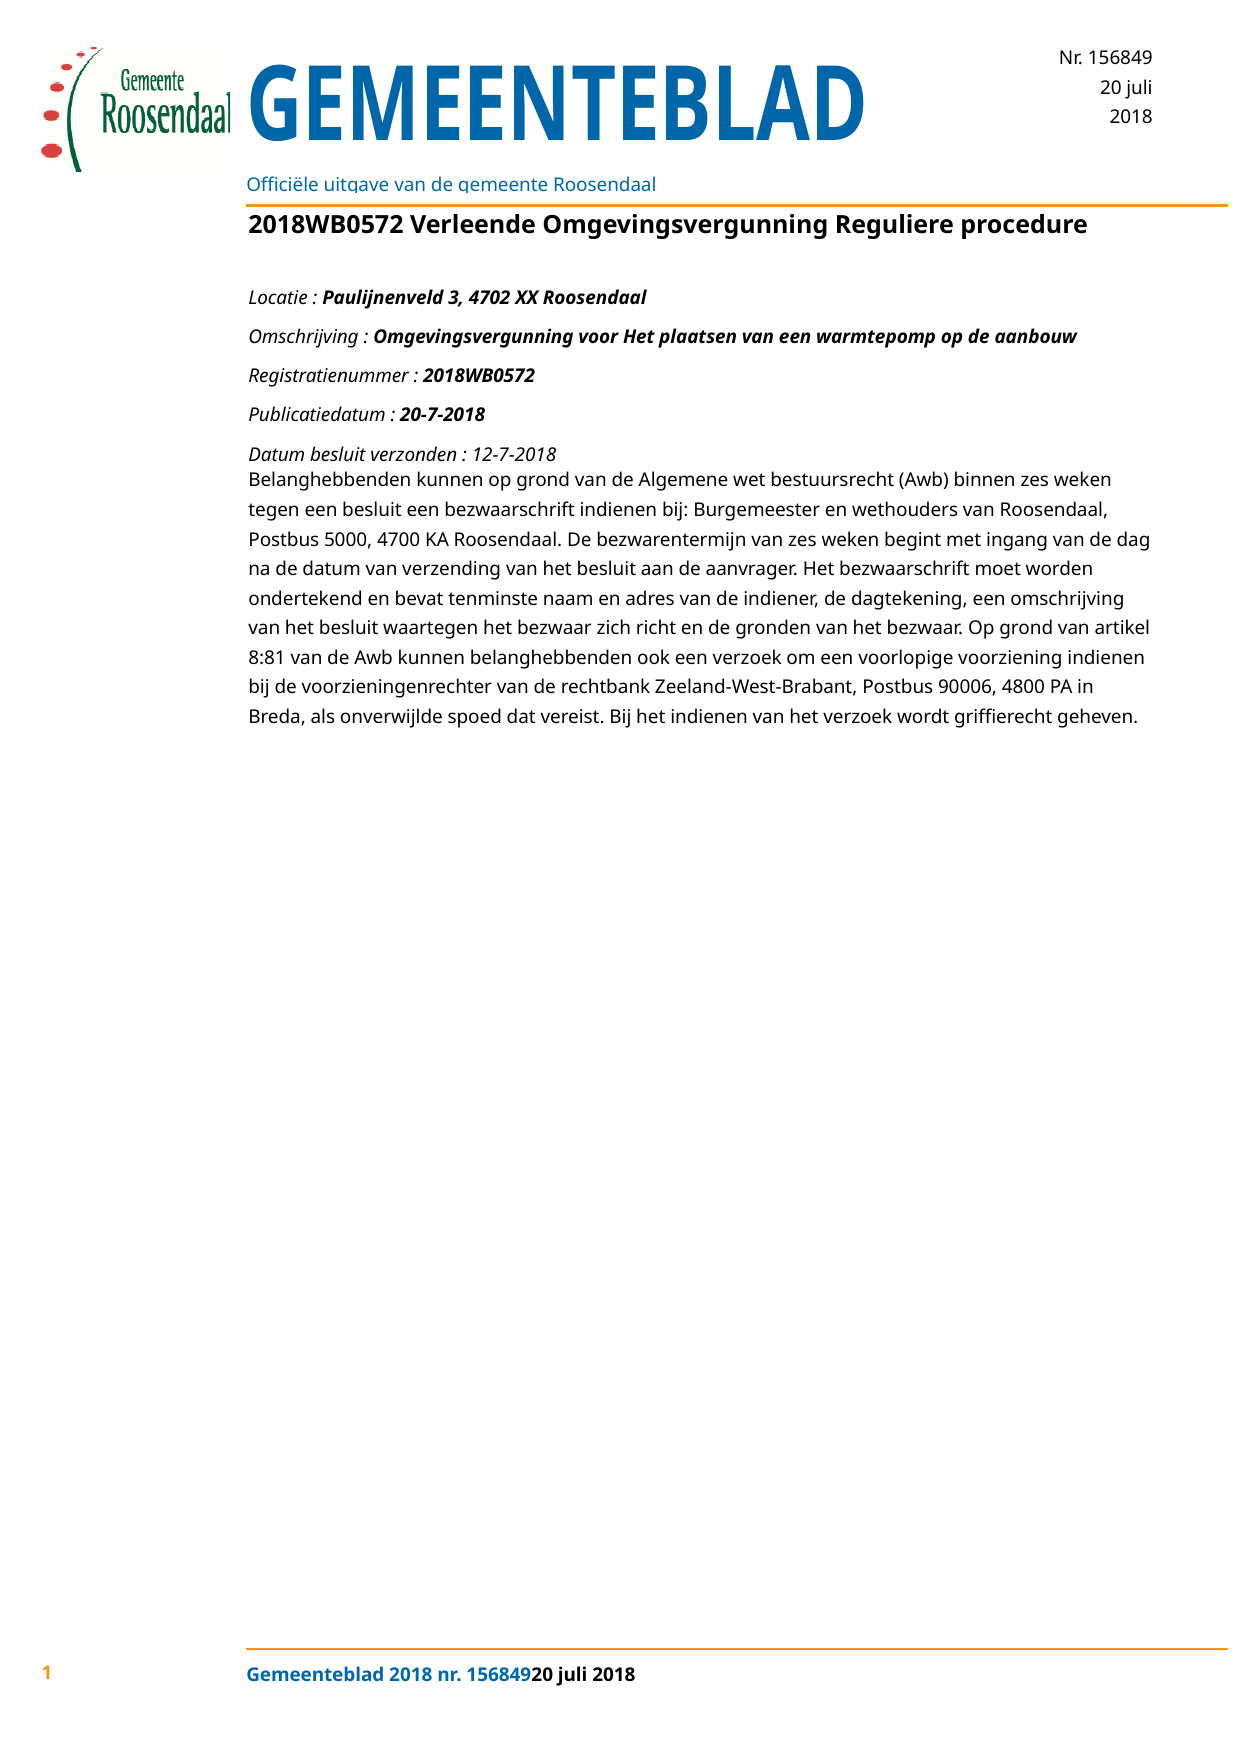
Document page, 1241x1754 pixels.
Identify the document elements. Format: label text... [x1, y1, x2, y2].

text Locatie : Paulijnenveld 3, 4702 XX Roosendaal [248, 284, 1152, 309]
text Registratienummer : 2018WB0572 [248, 362, 1152, 388]
picture [41, 47, 231, 172]
text 2018WB0572 Verleende Omgevingsvergunning Reguliere procedure [248, 207, 1152, 241]
text Omschrijving : Omgevingsvergunning voor Het plaatsen van een warmtepomp op de aanbouw [248, 323, 1152, 349]
text Publicatiedatum : 20-7-2018 [248, 402, 1152, 427]
text Datum besluit verzonden : 12-7-2018 [248, 441, 1152, 467]
text Belanghebbenden kunnen op grond van de Algemene wet bestuursrecht (Awb) binnen zes weken tegen een besluit een bezwaarschrift indienen bij: Burgemeester en wethouders van Roosendaal, Postbus 5000, 4700 KA Roosendaal. De bezwarentermijn van zes weken begint met ingang van de dag na de datum van verzending van het besluit aan de aanvrager. Het bezwaarschrift moet worden ondertekend en bevat tenminste naam en adres van de indiener, de dagtekening, een omschrijving van het besluit waartegen het bezwaar zich richt en de gronden van het bezwaar. Op grond van artikel 8:81 van de Awb kunnen belanghebbenden ook een verzoek om een voorlopige voorziening indienen bij de voorzieningenrechter van de rechtbank Zeeland-West-Brabant, Postbus 90006, 4800 PA in Breda, als onverwijlde spoed dat vereist. Bij het indienen van het verzoek wordt griffierecht geheven. [248, 467, 1152, 729]
